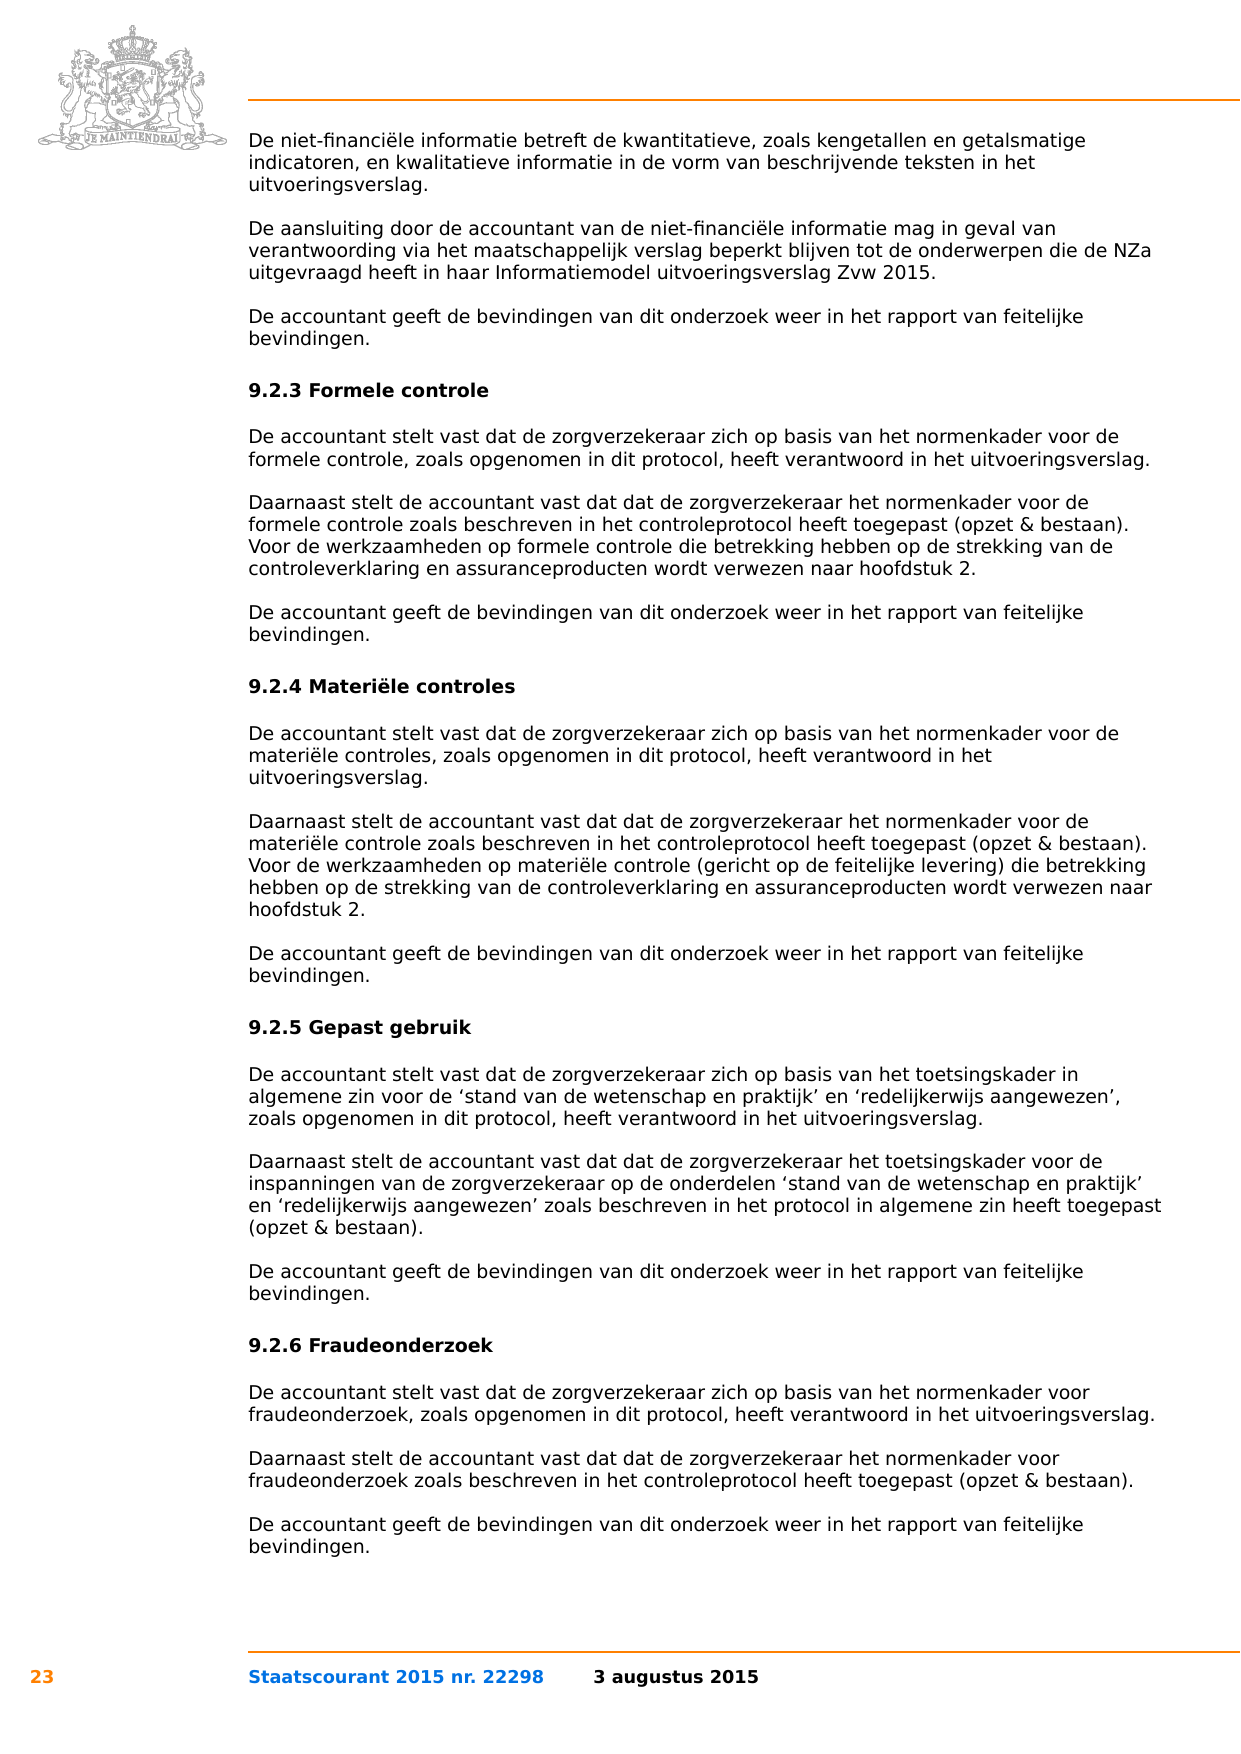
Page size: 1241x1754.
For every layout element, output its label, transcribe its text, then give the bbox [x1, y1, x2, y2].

text De aansluiting door de accountant van de niet-financiële informatie mag in geval van verantwoording via het maatschappelijk verslag beperkt blijven tot de onderwerpen die de NZa uitgevraagd heeft in haar Informatiemodel uitvoeringsverslag Zvw 2015. [248, 218, 1163, 284]
text De accountant stelt vast dat de zorgverzekeraar zich op basis van het normenkader voor de materiële controles, zoals opgenomen in dit protocol, heeft verantwoord in het uitvoeringsverslag. [248, 723, 1163, 789]
text Daarnaast stelt de accountant vast dat dat de zorgverzekeraar het toetsingskader voor de inspanningen van de zorgverzekeraar op de onderdelen ‘stand van de wetenschap en praktijk’ en ‘redelijkerwijs aangewezen’ zoals beschreven in het protocol in algemene zin heeft toegepast (opzet & bestaan). [248, 1151, 1163, 1239]
text De accountant geeft de bevindingen van dit onderzoek weer in het rapport van feitelijke bevindingen. [248, 1261, 1163, 1305]
text De niet-financiële informatie betreft de kwantitatieve, zoals kengetallen en getalsmatige indicatoren, en kwalitatieve informatie in de vorm van beschrijvende teksten in het uitvoeringsverslag. [248, 130, 1163, 196]
text Daarnaast stelt de accountant vast dat dat de zorgverzekeraar het normenkader voor de materiële controle zoals beschreven in het controleprotocol heeft toegepast (opzet & bestaan). Voor de werkzaamheden op materiële controle (gericht op de feitelijke levering) die betrekking hebben op de strekking van de controleverklaring en assuranceproducten wordt verwezen naar hoofdstuk 2. [248, 811, 1163, 921]
picture [38, 25, 227, 150]
text De accountant geeft de bevindingen van dit onderzoek weer in het rapport van feitelijke bevindingen. [248, 306, 1163, 349]
text Daarnaast stelt de accountant vast dat dat de zorgverzekeraar het normenkader voor fraudeonderzoek zoals beschreven in het controleprotocol heeft toegepast (opzet & bestaan). [248, 1448, 1163, 1492]
text De accountant geeft de bevindingen van dit onderzoek weer in het rapport van feitelijke bevindingen. [248, 943, 1163, 987]
text De accountant geeft de bevindingen van dit onderzoek weer in het rapport van feitelijke bevindingen. [248, 602, 1163, 646]
text Daarnaast stelt de accountant vast dat dat de zorgverzekeraar het normenkader voor de formele controle zoals beschreven in het controleprotocol heeft toegepast (opzet & bestaan). Voor de werkzaamheden op formele controle die betrekking hebben op de strekking van de controleverklaring en assuranceproducten wordt verwezen naar hoofdstuk 2. [248, 492, 1163, 580]
subtitle 9.2.4 Materiële controles [248, 676, 1163, 698]
text De accountant stelt vast dat de zorgverzekeraar zich op basis van het normenkader voor de formele controle, zoals opgenomen in dit protocol, heeft verantwoord in het uitvoeringsverslag. [248, 426, 1163, 470]
subtitle 9.2.5 Gepast gebruik [248, 1017, 1163, 1038]
subtitle 9.2.6 Fraudeonderzoek [248, 1335, 1163, 1357]
text De accountant stelt vast dat de zorgverzekeraar zich op basis van het normenkader voor fraudeonderzoek, zoals opgenomen in dit protocol, heeft verantwoord in het uitvoeringsverslag. [248, 1382, 1163, 1426]
text De accountant stelt vast dat de zorgverzekeraar zich op basis van het toetsingskader in algemene zin voor de ‘stand van de wetenschap en praktijk’ en ‘redelijkerwijs aangewezen’, zoals opgenomen in dit protocol, heeft verantwoord in het uitvoeringsverslag. [248, 1063, 1163, 1129]
text De accountant geeft de bevindingen van dit onderzoek weer in het rapport van feitelijke bevindingen. [248, 1514, 1163, 1558]
subtitle 9.2.3 Formele controle [248, 379, 1163, 401]
